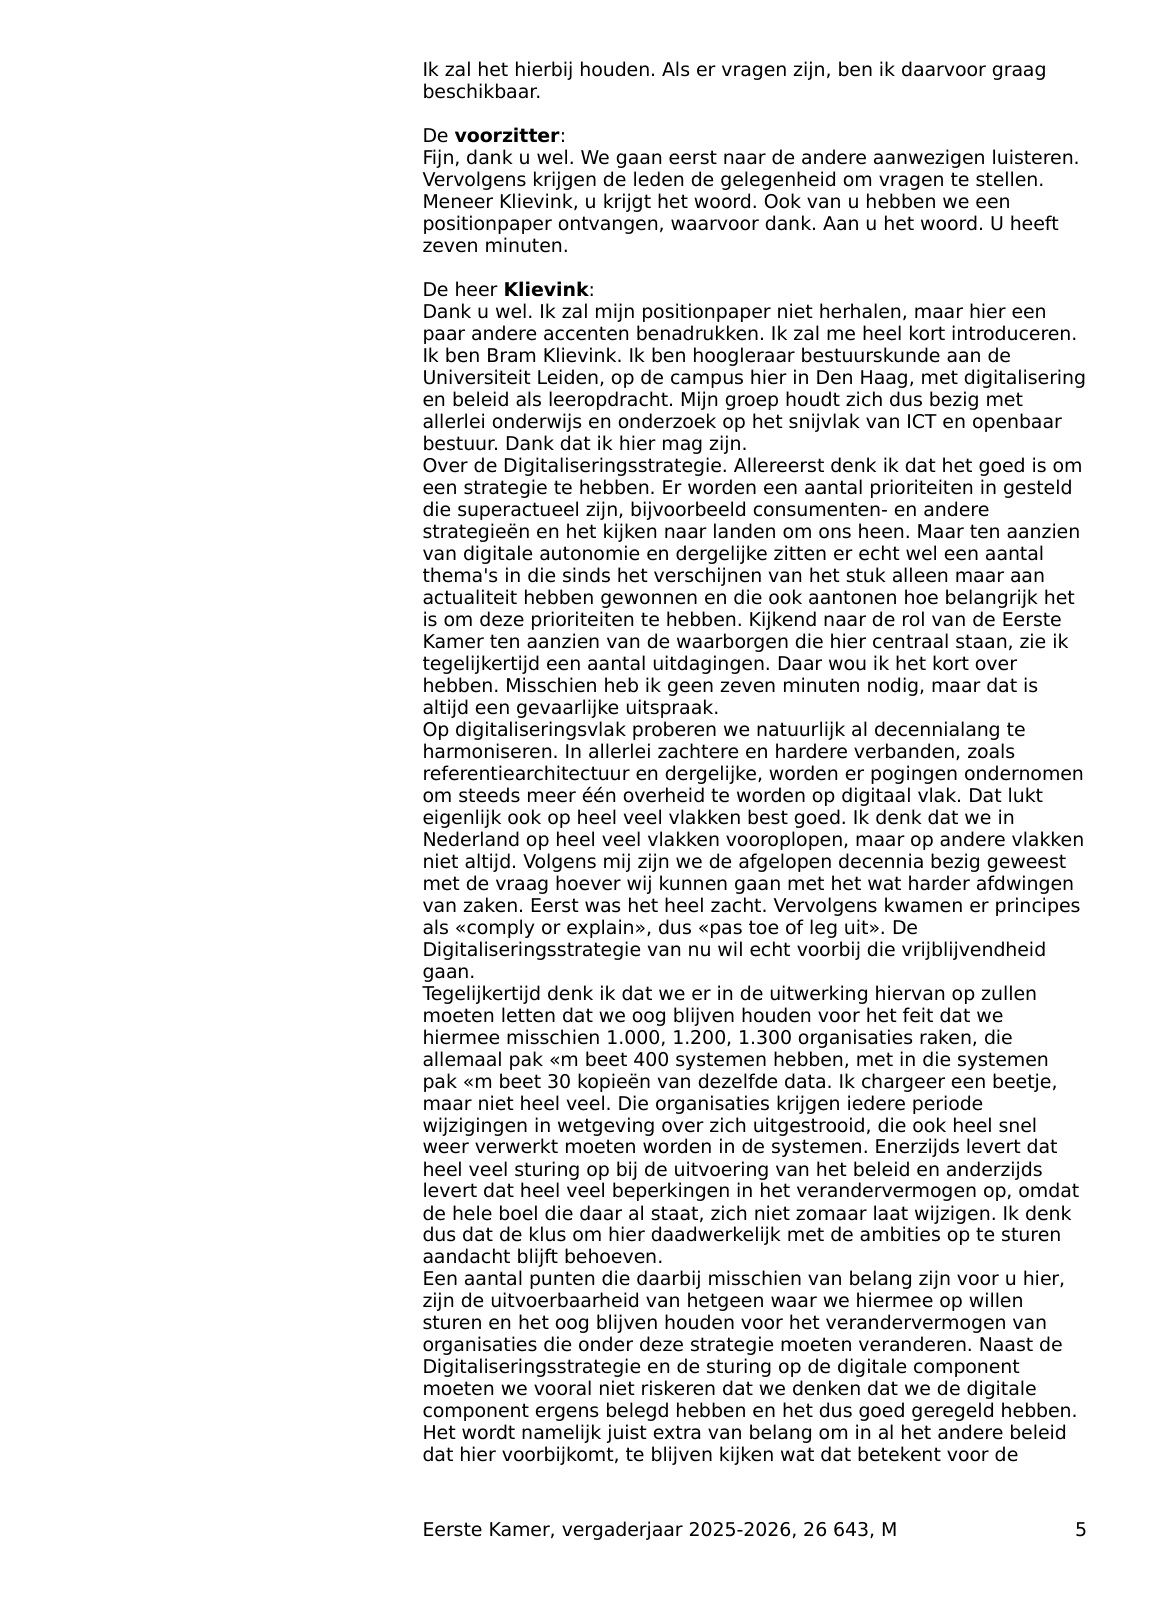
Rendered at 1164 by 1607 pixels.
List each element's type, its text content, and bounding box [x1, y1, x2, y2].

text Fijn, dank u wel. We gaan eerst naar de andere aanwezigen luisteren. Vervolgens krijgen de leden de gelegenheid om vragen te stellen. Meneer Klievink, u krijgt het woord. Ook van u hebben we een positionpaper ontvangen, waarvoor dank. Aan u het woord. U heeft zeven minuten. [422, 147, 1087, 257]
text De voorzitter: [422, 125, 1087, 147]
text Ik zal het hierbij houden. Als er vragen zijn, ben ik daarvoor graag beschikbaar. [422, 59, 1087, 103]
text Over de Digitaliseringsstrategie. Allereerst denk ik dat het goed is om een strategie te hebben. Er worden een aantal prioriteiten in gesteld die superactueel zijn, bijvoorbeeld consumenten- en andere strategieën en het kijken naar landen om ons heen. Maar ten aanzien van digitale autonomie en dergelijke zitten er echt wel een aantal thema's in die sinds het verschijnen van het stuk alleen maar aan actualiteit hebben gewonnen en die ook aantonen hoe belangrijk het is om deze prioriteiten te hebben. Kijkend naar de rol van de Eerste Kamer ten aanzien van de waarborgen die hier centraal staan, zie ik tegelijkertijd een aantal uitdagingen. Daar wou ik het kort over hebben. Misschien heb ik geen zeven minuten nodig, maar dat is altijd een gevaarlijke uitspraak. [422, 455, 1087, 719]
text Op digitaliseringsvlak proberen we natuurlijk al decennialang te harmoniseren. In allerlei zachtere en hardere verbanden, zoals referentiearchitectuur en dergelijke, worden er pogingen ondernomen om steeds meer één overheid te worden op digitaal vlak. Dat lukt eigenlijk ook op heel veel vlakken best goed. Ik denk dat we in Nederland op heel veel vlakken vooroplopen, maar op andere vlakken niet altijd. Volgens mij zijn we de afgelopen decennia bezig geweest met de vraag hoever wij kunnen gaan met het wat harder afdwingen van zaken. Eerst was het heel zacht. Vervolgens kwamen er principes als «comply or explain», dus «pas toe of leg uit». De Digitaliseringsstrategie van nu wil echt voorbij die vrijblijvendheid gaan. [422, 719, 1087, 983]
text De heer Klievink: [422, 279, 1087, 301]
text Dank u wel. Ik zal mijn positionpaper niet herhalen, maar hier een paar andere accenten benadrukken. Ik zal me heel kort introduceren. Ik ben Bram Klievink. Ik ben hoogleraar bestuurskunde aan de Universiteit Leiden, op de campus hier in Den Haag, met digitalisering en beleid als leeropdracht. Mijn groep houdt zich dus bezig met allerlei onderwijs en onderzoek op het snijvlak van ICT en openbaar bestuur. Dank dat ik hier mag zijn. [422, 301, 1087, 455]
text Tegelijkertijd denk ik dat we er in de uitwerking hiervan op zullen moeten letten dat we oog blijven houden voor het feit dat we hiermee misschien 1.000, 1.200, 1.300 organisaties raken, die allemaal pak «m beet 400 systemen hebben, met in die systemen pak «m beet 30 kopieën van dezelfde data. Ik chargeer een beetje, maar niet heel veel. Die organisaties krijgen iedere periode wijzigingen in wetgeving over zich uitgestrooid, die ook heel snel weer verwerkt moeten worden in de systemen. Enerzijds levert dat heel veel sturing op bij de uitvoering van het beleid en anderzijds levert dat heel veel beperkingen in het verandervermogen op, omdat de hele boel die daar al staat, zich niet zomaar laat wijzigen. Ik denk dus dat de klus om hier daadwerkelijk met de ambities op te sturen aandacht blijft behoeven. [422, 983, 1087, 1268]
text Een aantal punten die daarbij misschien van belang zijn voor u hier, zijn de uitvoerbaarheid van hetgeen waar we hiermee op willen sturen en het oog blijven houden voor het verandervermogen van organisaties die onder deze strategie moeten veranderen. Naast de Digitaliseringsstrategie en de sturing op de digitale component moeten we vooral niet riskeren dat we denken dat we de digitale component ergens belegd hebben en het dus goed geregeld hebben. Het wordt namelijk juist extra van belang om in al het andere beleid dat hier voorbijkomt, te blijven kijken wat dat betekent voor de [422, 1268, 1087, 1466]
